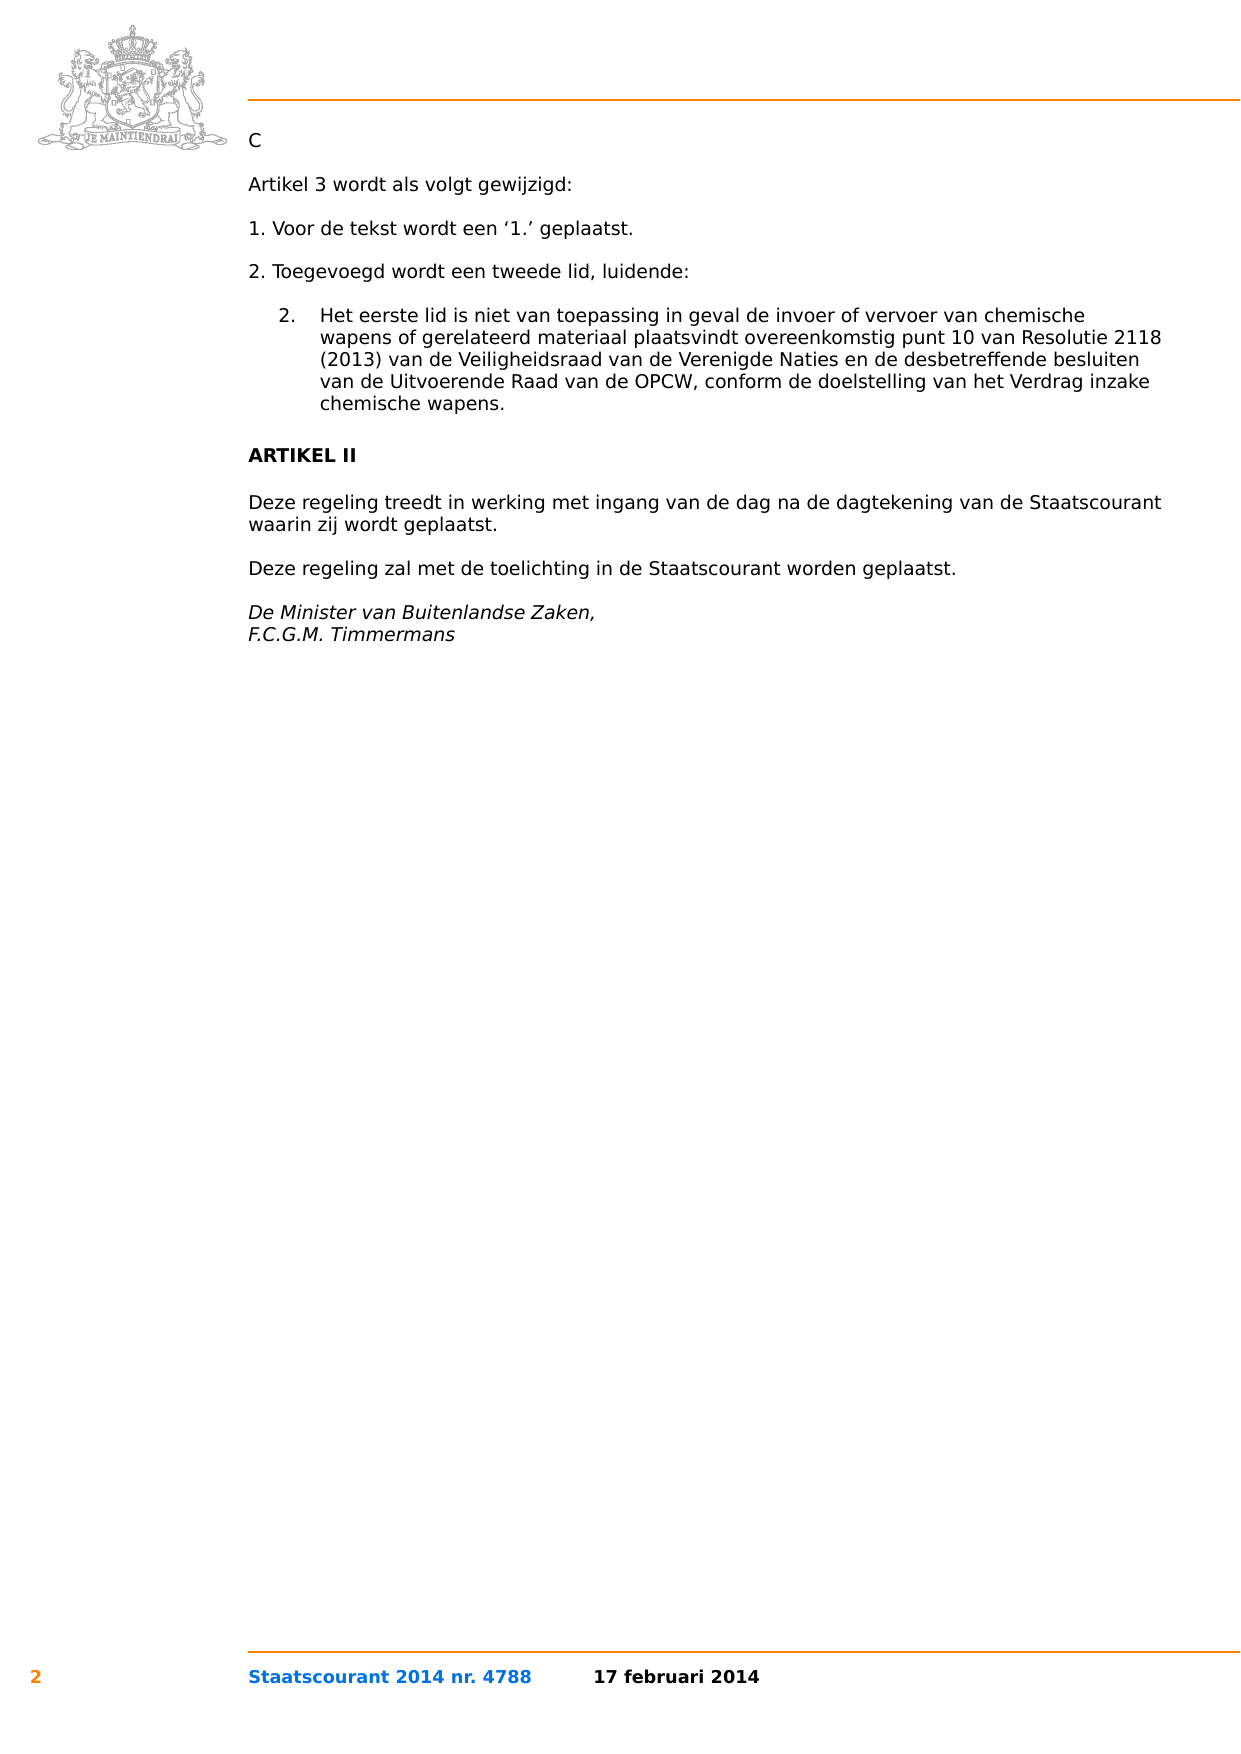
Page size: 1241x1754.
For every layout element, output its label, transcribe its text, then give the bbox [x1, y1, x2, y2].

text 1. Voor de tekst wordt een ‘1.’ geplaatst. [248, 218, 1163, 239]
text De Minister van Buitenlandse Zaken, F.C.G.M. Timmermans [248, 602, 1163, 646]
text C [248, 130, 1163, 152]
subtitle ARTIKEL II [248, 445, 1163, 467]
text Deze regeling zal met de toelichting in de Staatscourant worden geplaatst. [248, 558, 1163, 580]
text 2. Toegevoegd wordt een tweede lid, luidende: [248, 261, 1163, 283]
text Deze regeling treedt in werking met ingang van de dag na de dagtekening van de Staatscourant waarin zij wordt geplaatst. [248, 492, 1163, 536]
picture [38, 25, 227, 150]
text Artikel 3 wordt als volgt gewijzigd: [248, 174, 1163, 196]
text 2. Het eerste lid is niet van toepassing in geval de invoer of vervoer van chemische wapens of gerelateerd materiaal plaatsvindt overeenkomstig punt 10 van Resolutie 2118 (2013) van de Veiligheidsraad van de Verenigde Naties en de desbetreffende besluiten van de Uitvoerende Raad van de OPCW, conform de doelstelling van het Verdrag inzake chemische wapens. [278, 305, 1163, 415]
